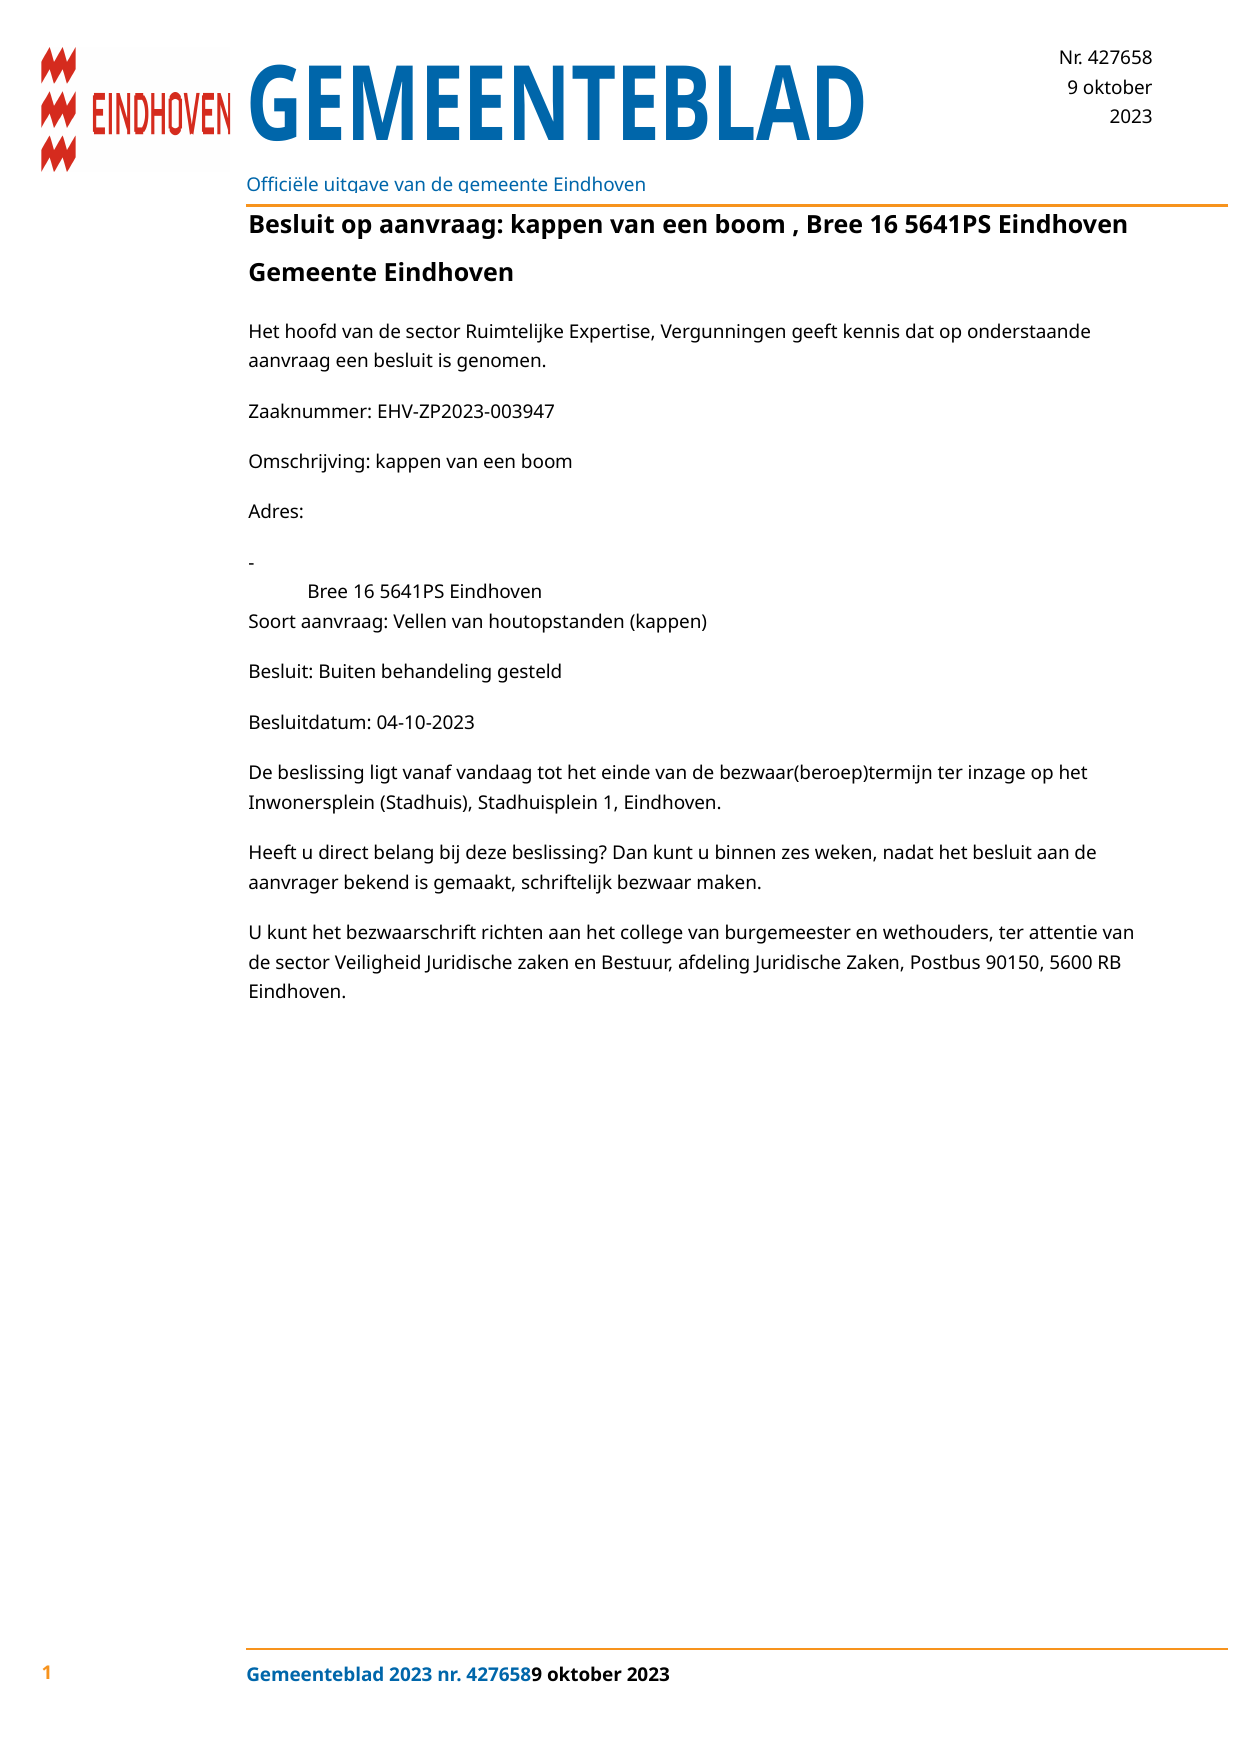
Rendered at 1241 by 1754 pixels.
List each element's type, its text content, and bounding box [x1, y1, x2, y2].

text Adres: [248, 499, 1152, 524]
list Bree 16 5641PS Eindhoven [248, 579, 1152, 604]
text Heeft u direct belang bij deze beslissing? Dan kunt u binnen zes weken, nadat het besluit aan de aanvrager bekend is gemaakt, schriftelijk bezwaar maken. [248, 839, 1152, 895]
text Soort aanvraag: Vellen van houtopstanden (kappen) [248, 608, 1152, 634]
text Besluit op aanvraag: kappen van een boom , Bree 16 5641PS Eindhoven Gemeente Eindhoven [248, 207, 1152, 288]
text Zaaknummer: EHV-ZP2023-003947 [248, 398, 1152, 424]
picture [41, 47, 231, 172]
text Besluit: Buiten behandeling gesteld [248, 659, 1152, 684]
text Besluitdatum: 04-10-2023 [248, 709, 1152, 735]
text Omschrijving: kappen van een boom [248, 448, 1152, 474]
text U kunt het bezwaarschrift richten aan het college van burgemeester en wethouders, ter attentie van de sector Veiligheid Juridische zaken en Bestuur, afdeling Juridische Zaken, Postbus 90150, 5600 RB Eindhoven. [248, 919, 1152, 1004]
text Het hoofd van de sector Ruimtelijke Expertise, Vergunningen geeft kennis dat op onderstaande aanvraag een besluit is genomen. [248, 318, 1152, 373]
text De beslissing ligt vanaf vandaag tot het einde van de bezwaar(beroep)termijn ter inzage op het Inwonersplein (Stadhuis), Stadhuisplein 1, Eindhoven. [248, 759, 1152, 815]
